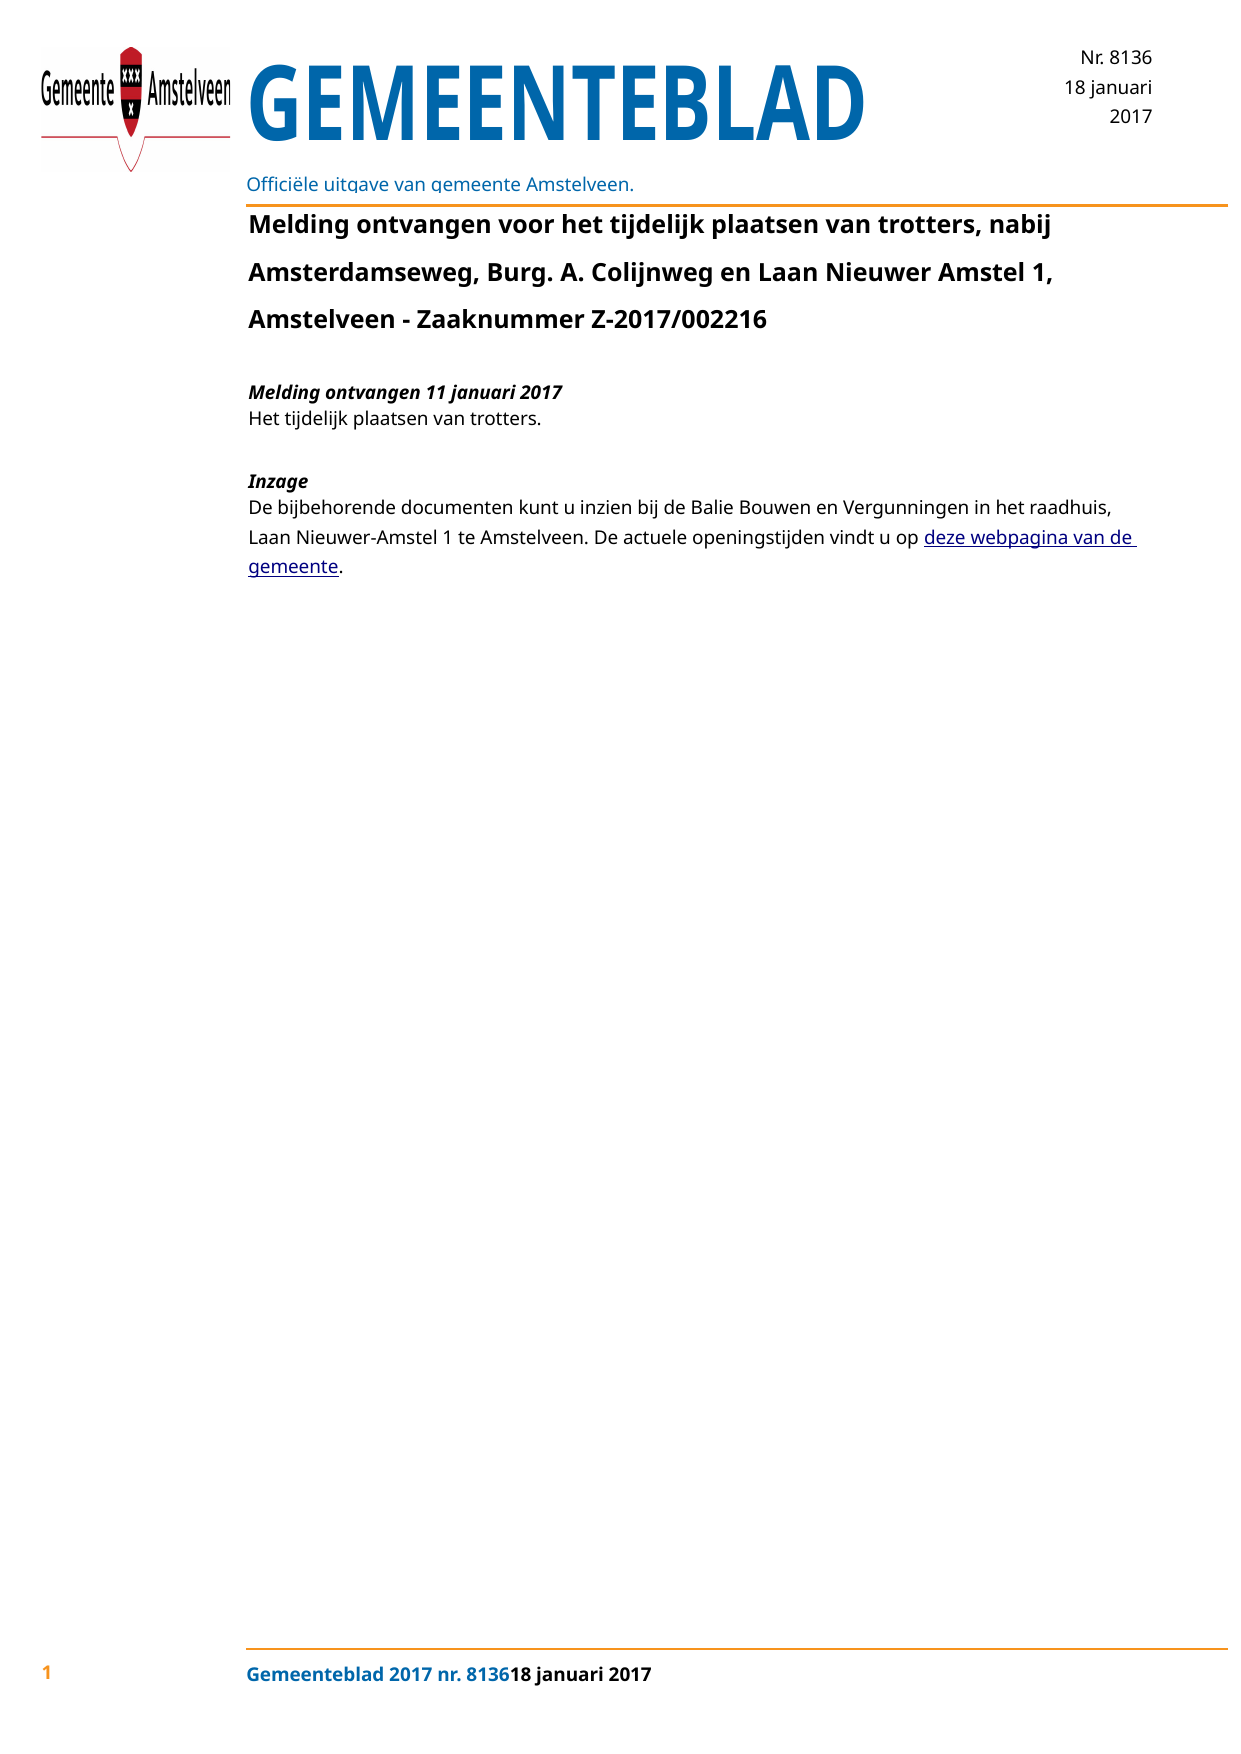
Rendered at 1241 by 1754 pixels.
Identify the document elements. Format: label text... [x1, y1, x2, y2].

text Melding ontvangen 11 januari 2017 [248, 379, 1152, 405]
text De bijbehorende documenten kunt u inzien bij de Balie Bouwen en Vergunningen in het raadhuis, Laan Nieuwer-Amstel 1 te Amstelveen. De actuele openingstijden vindt u op deze webpagina van de gemeente. [248, 494, 1152, 579]
text Het tijdelijk plaatsen van trotters. [248, 405, 1152, 431]
text Inzage [248, 469, 1152, 494]
picture [41, 47, 231, 172]
text Melding ontvangen voor het tijdelijk plaatsen van trotters, nabij Amsterdamseweg, Burg. A. Colijnweg en Laan Nieuwer Amstel 1, Amstelveen - Zaaknummer Z-2017/002216 [248, 207, 1152, 336]
